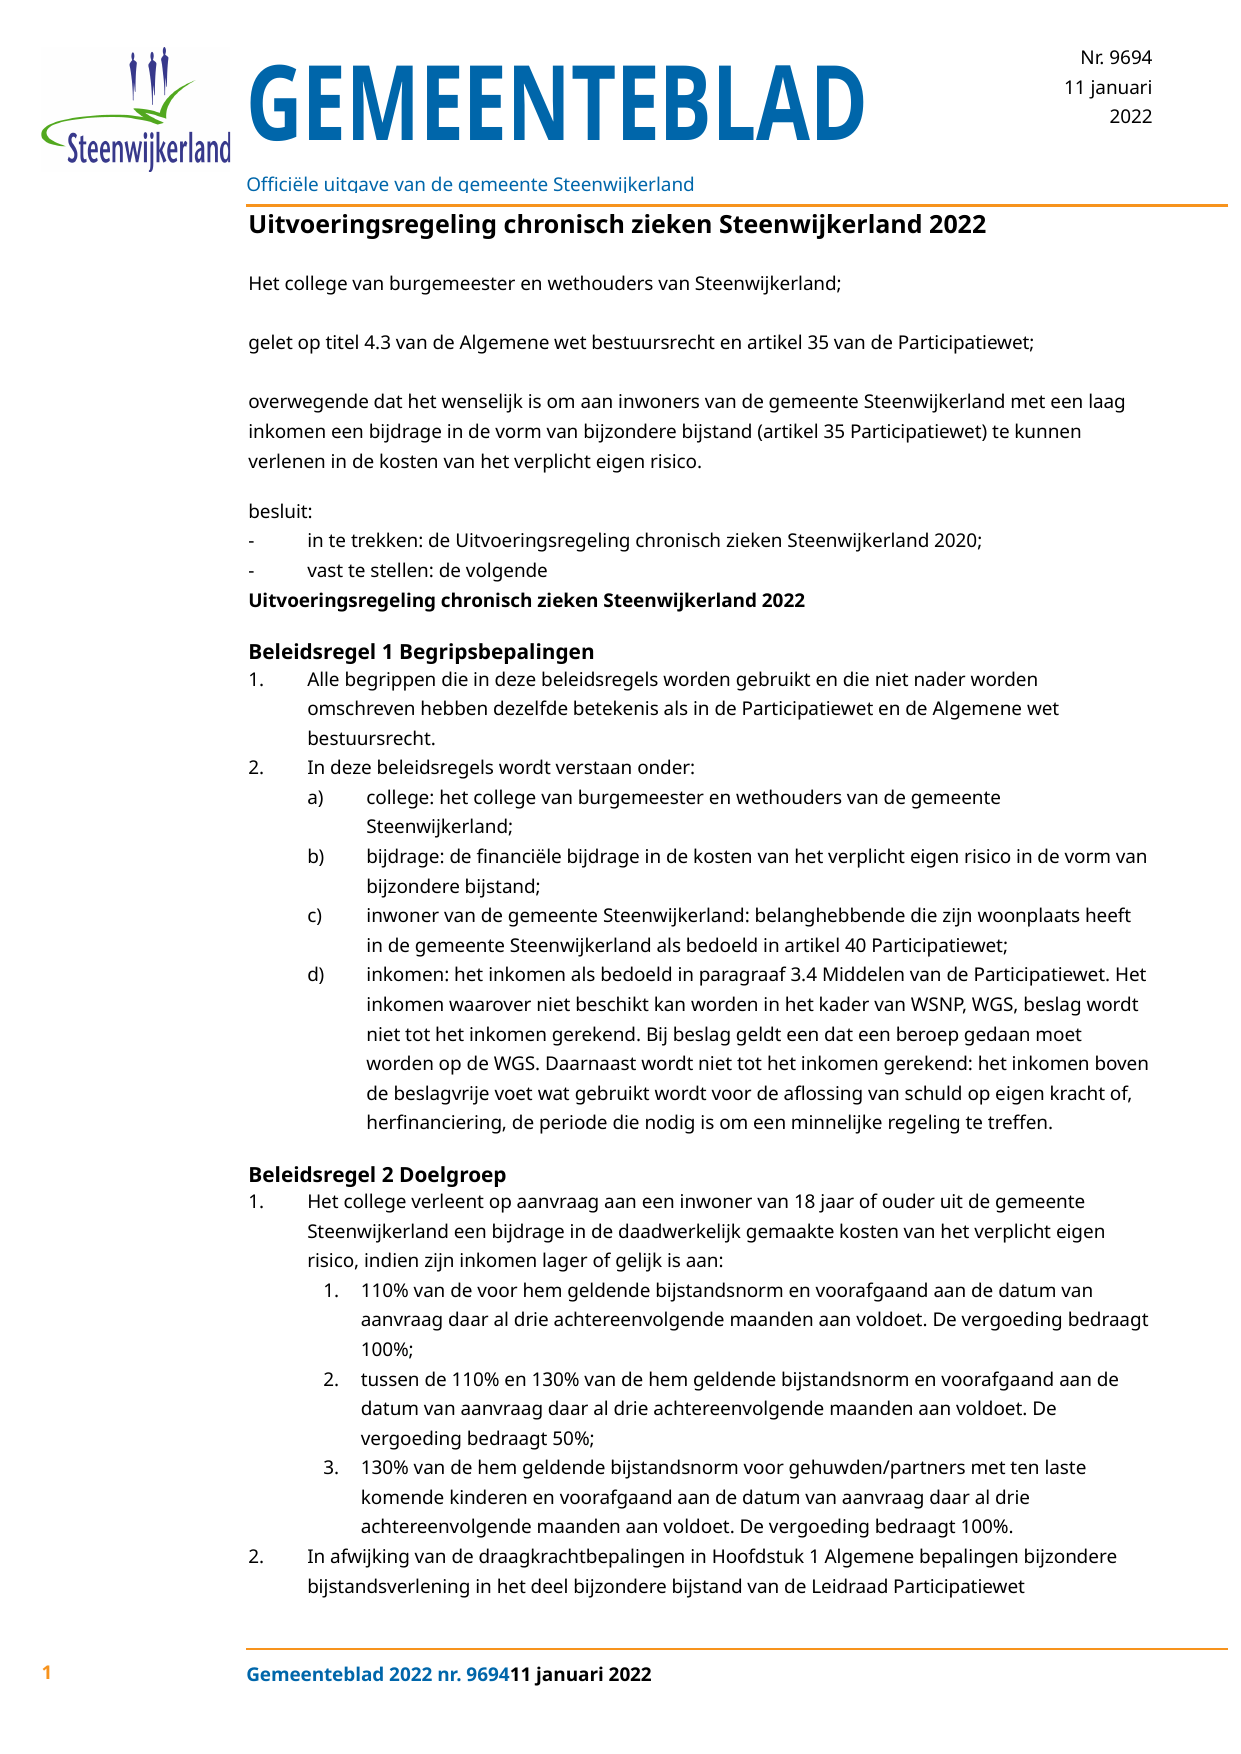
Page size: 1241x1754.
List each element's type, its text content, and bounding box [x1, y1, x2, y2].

text Uitvoeringsregeling chronisch zieken Steenwijkerland 2022 [248, 587, 1152, 613]
list inkomen: het inkomen als bedoeld in paragraaf 3.4 Middelen van de Participatiewet. Het inkomen waarover niet beschikt kan worden in het kader van WSNP, WGS, beslag wordt niet tot het inkomen gerekend. Bij beslag geldt een dat een beroep gedaan moet worden op de WGS. Daarnaast wordt niet tot het inkomen gerekend: het inkomen boven de beslagvrije voet wat gebruikt wordt voor de aflossing van schuld op eigen kracht of, herfinanciering, de periode die nodig is om een minnelijke regeling te treffen. [307, 962, 1152, 1135]
text overwegende dat het wenselijk is om aan inwoners van de gemeente Steenwijkerland met een laag inkomen een bijdrage in de vorm van bijzondere bijstand (artikel 35 Participatiewet) te kunnen verlenen in de kosten van het verplicht eigen risico. [248, 389, 1152, 473]
picture [41, 47, 231, 172]
list 130% van de hem geldende bijstandsnorm voor gehuwden/partners met ten laste komende kinderen en voorafgaand aan de datum van aanvraag daar al drie achtereenvolgende maanden aan voldoet. De vergoeding bedraagt 100%. [323, 1454, 1152, 1539]
list Alle begrippen die in deze beleidsregels worden gebruikt en die niet nader worden omschreven hebben dezelfde betekenis als in de Participatiewet en de Algemene wet bestuursrecht. [248, 666, 1152, 751]
text Beleidsregel 2 Doelgroep [248, 1160, 1152, 1188]
list Het college verleent op aanvraag aan een inwoner van 18 jaar of ouder uit de gemeente Steenwijkerland een bijdrage in de daadwerkelijk gemaakte kosten van het verplicht eigen risico, indien zijn inkomen lager of gelijk is aan: [248, 1188, 1152, 1273]
list vast te stellen: de volgende [248, 557, 1152, 583]
list college: het college van burgemeester en wethouders van de gemeente Steenwijkerland; [307, 784, 1152, 839]
list In deze beleidsregels wordt verstaan onder: [248, 754, 1152, 780]
list tussen de 110% en 130% van de hem geldende bijstandsnorm en voorafgaand aan de datum van aanvraag daar al drie achtereenvolgende maanden aan voldoet. De vergoeding bedraagt 50%; [323, 1366, 1152, 1451]
text Uitvoeringsregeling chronisch zieken Steenwijkerland 2022 [248, 207, 1152, 241]
text besluit: [248, 498, 1152, 524]
list in te trekken: de Uitvoeringsregeling chronisch zieken Steenwijkerland 2020; [248, 528, 1152, 553]
text gelet op titel 4.3 van de Algemene wet bestuursrecht en artikel 35 van de Participatiewet; [248, 329, 1152, 355]
list 110% van de voor hem geldende bijstandsnorm en voorafgaand aan de datum van aanvraag daar al drie achtereenvolgende maanden aan voldoet. De vergoeding bedraagt 100%; [323, 1277, 1152, 1362]
text Het college van burgemeester en wethouders van Steenwijkerland; [248, 270, 1152, 296]
list inwoner van de gemeente Steenwijkerland: belanghebbende die zijn woonplaats heeft in de gemeente Steenwijkerland als bedoeld in artikel 40 Participatiewet; [307, 902, 1152, 958]
text Beleidsregel 1 Begripsbepalingen [248, 637, 1152, 666]
list bijdrage: de financiële bijdrage in de kosten van het verplicht eigen risico in de vorm van bijzondere bijstand; [307, 843, 1152, 898]
list In afwijking van de draagkrachtbepalingen in Hoofdstuk 1 Algemene bepalingen bijzondere bijstandsverlening in het deel bijzondere bijstand van de Leidraad Participatiewet [248, 1543, 1152, 1599]
